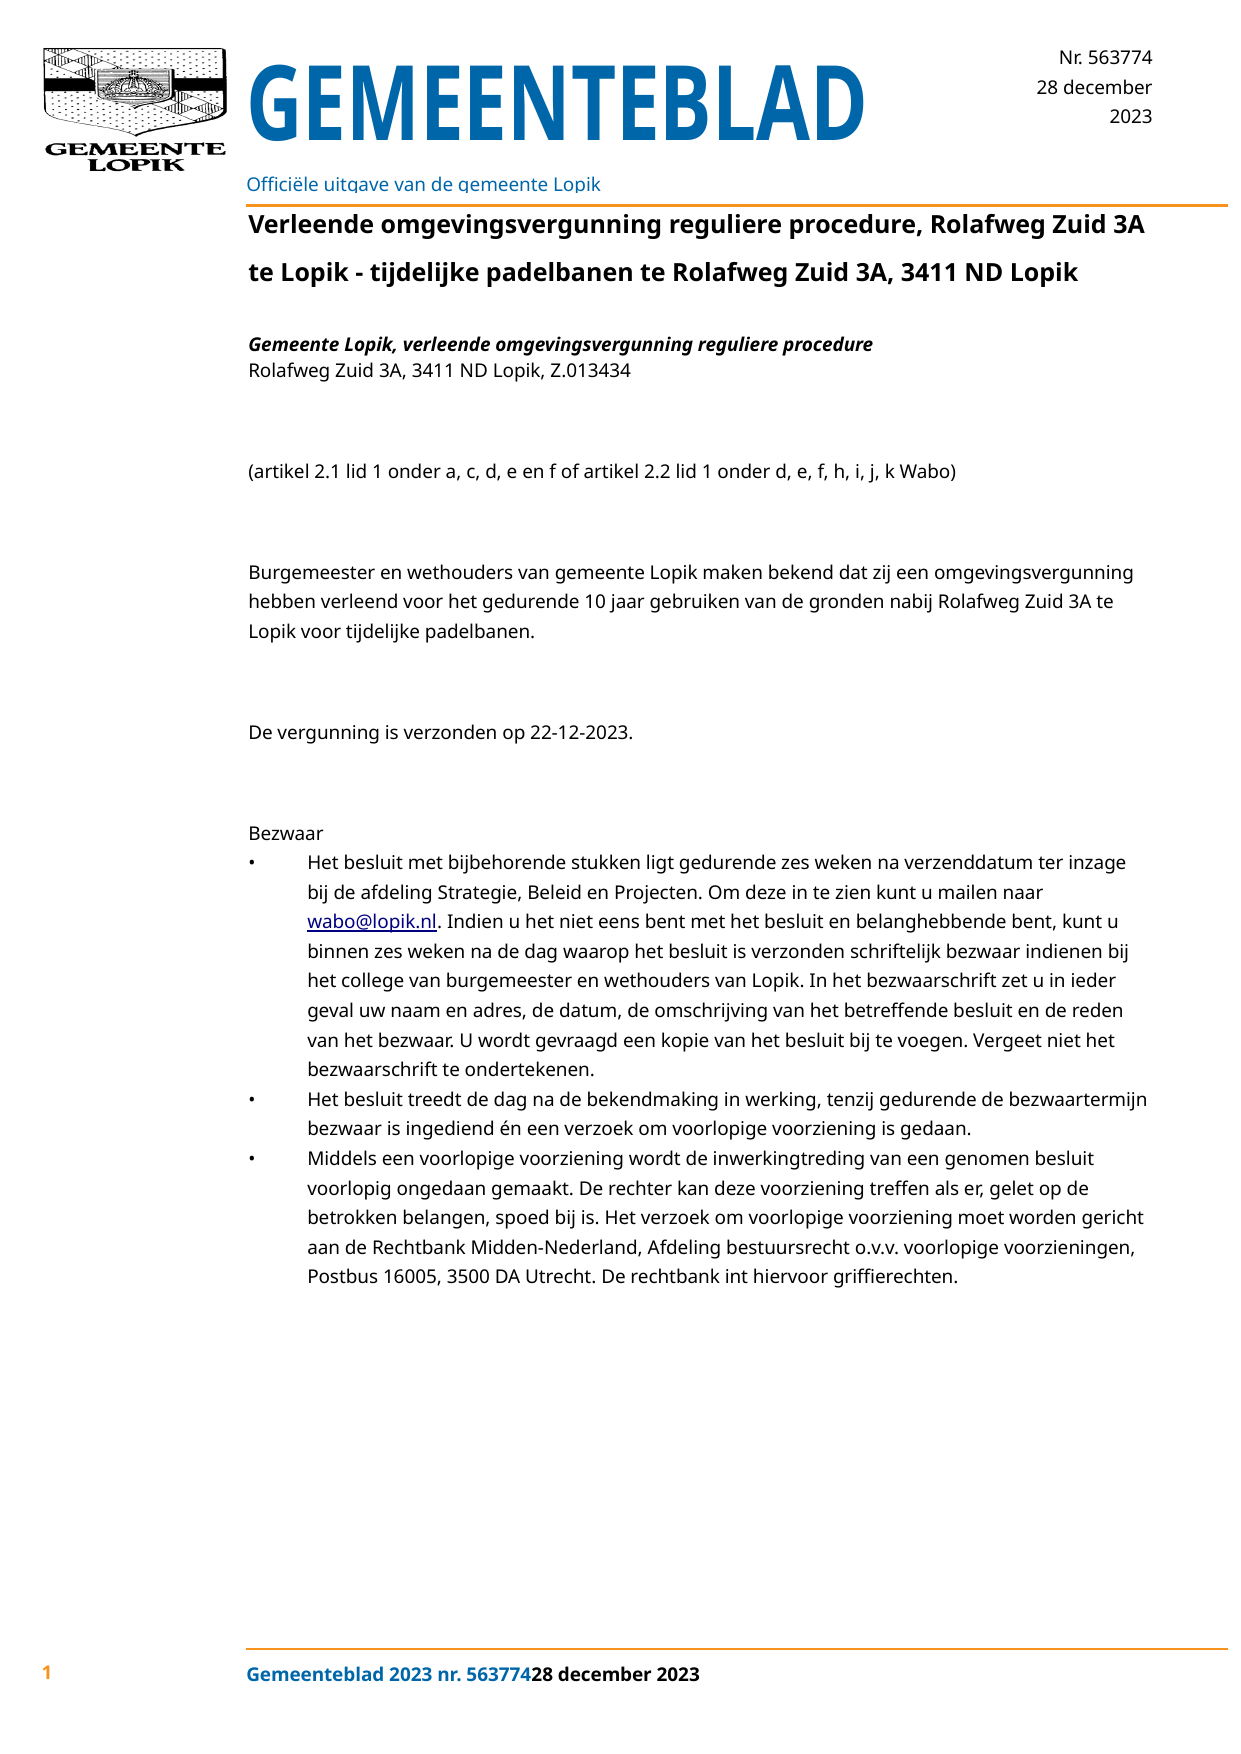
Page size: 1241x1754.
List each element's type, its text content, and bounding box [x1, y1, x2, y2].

list Het besluit treedt de dag na de bekendmaking in werking, tenzij gedurende de bezwaartermijn bezwaar is ingediend én een verzoek om voorlopige voorziening is gedaan. [248, 1086, 1152, 1141]
text Bezwaar [248, 820, 1152, 845]
text Burgemeester en wethouders van gemeente Lopik maken bekend dat zij een omgevingsvergunning hebben verleend voor het gedurende 10 jaar gebruiken van de gronden nabij Rolafweg Zuid 3A te Lopik voor tijdelijke padelbanen. [248, 559, 1152, 644]
list Middels een voorlopige voorziening wordt de inwerkingtreding van een genomen besluit voorlopig ongedaan gemaakt. De rechter kan deze voorziening treffen als er, gelet op de betrokken belangen, spoed bij is. Het verzoek om voorlopige voorziening moet worden gericht aan de Rechtbank Midden-Nederland, Afdeling bestuursrecht o.v.v. voorlopige voorzieningen, Postbus 16005, 3500 DA Utrecht. De rechtbank int hiervoor griffierechten. [248, 1145, 1152, 1289]
text Rolafweg Zuid 3A, 3411 ND Lopik, Z.013434 [248, 357, 1152, 383]
text (artikel 2.1 lid 1 onder a, c, d, e en f of artikel 2.2 lid 1 onder d, e, f, h, i, j, k Wabo) [248, 458, 1152, 484]
picture [41, 47, 231, 172]
list Het besluit met bijbehorende stukken ligt gedurende zes weken na verzenddatum ter inzage bij de afdeling Strategie, Beleid en Projecten. Om deze in te zien kunt u mailen naar wabo@lopik.nl. Indien u het niet eens bent met het besluit en belanghebbende bent, kunt u binnen zes weken na de dag waarop het besluit is verzonden schriftelijk bezwaar indienen bij het college van burgemeester en wethouders van Lopik. In het bezwaarschrift zet u in ieder geval uw naam en adres, de datum, de omschrijving van het betreffende besluit en de reden van het bezwaar. U wordt gevraagd een kopie van het besluit bij te voegen. Vergeet niet het bezwaarschrift te ondertekenen. [248, 849, 1152, 1082]
text De vergunning is verzonden op 22-12-2023. [248, 719, 1152, 744]
text Verleende omgevingsvergunning reguliere procedure, Rolafweg Zuid 3A te Lopik - tijdelijke padelbanen te Rolafweg Zuid 3A, 3411 ND Lopik [248, 207, 1152, 288]
text Gemeente Lopik, verleende omgevingsvergunning reguliere procedure [248, 331, 1152, 357]
